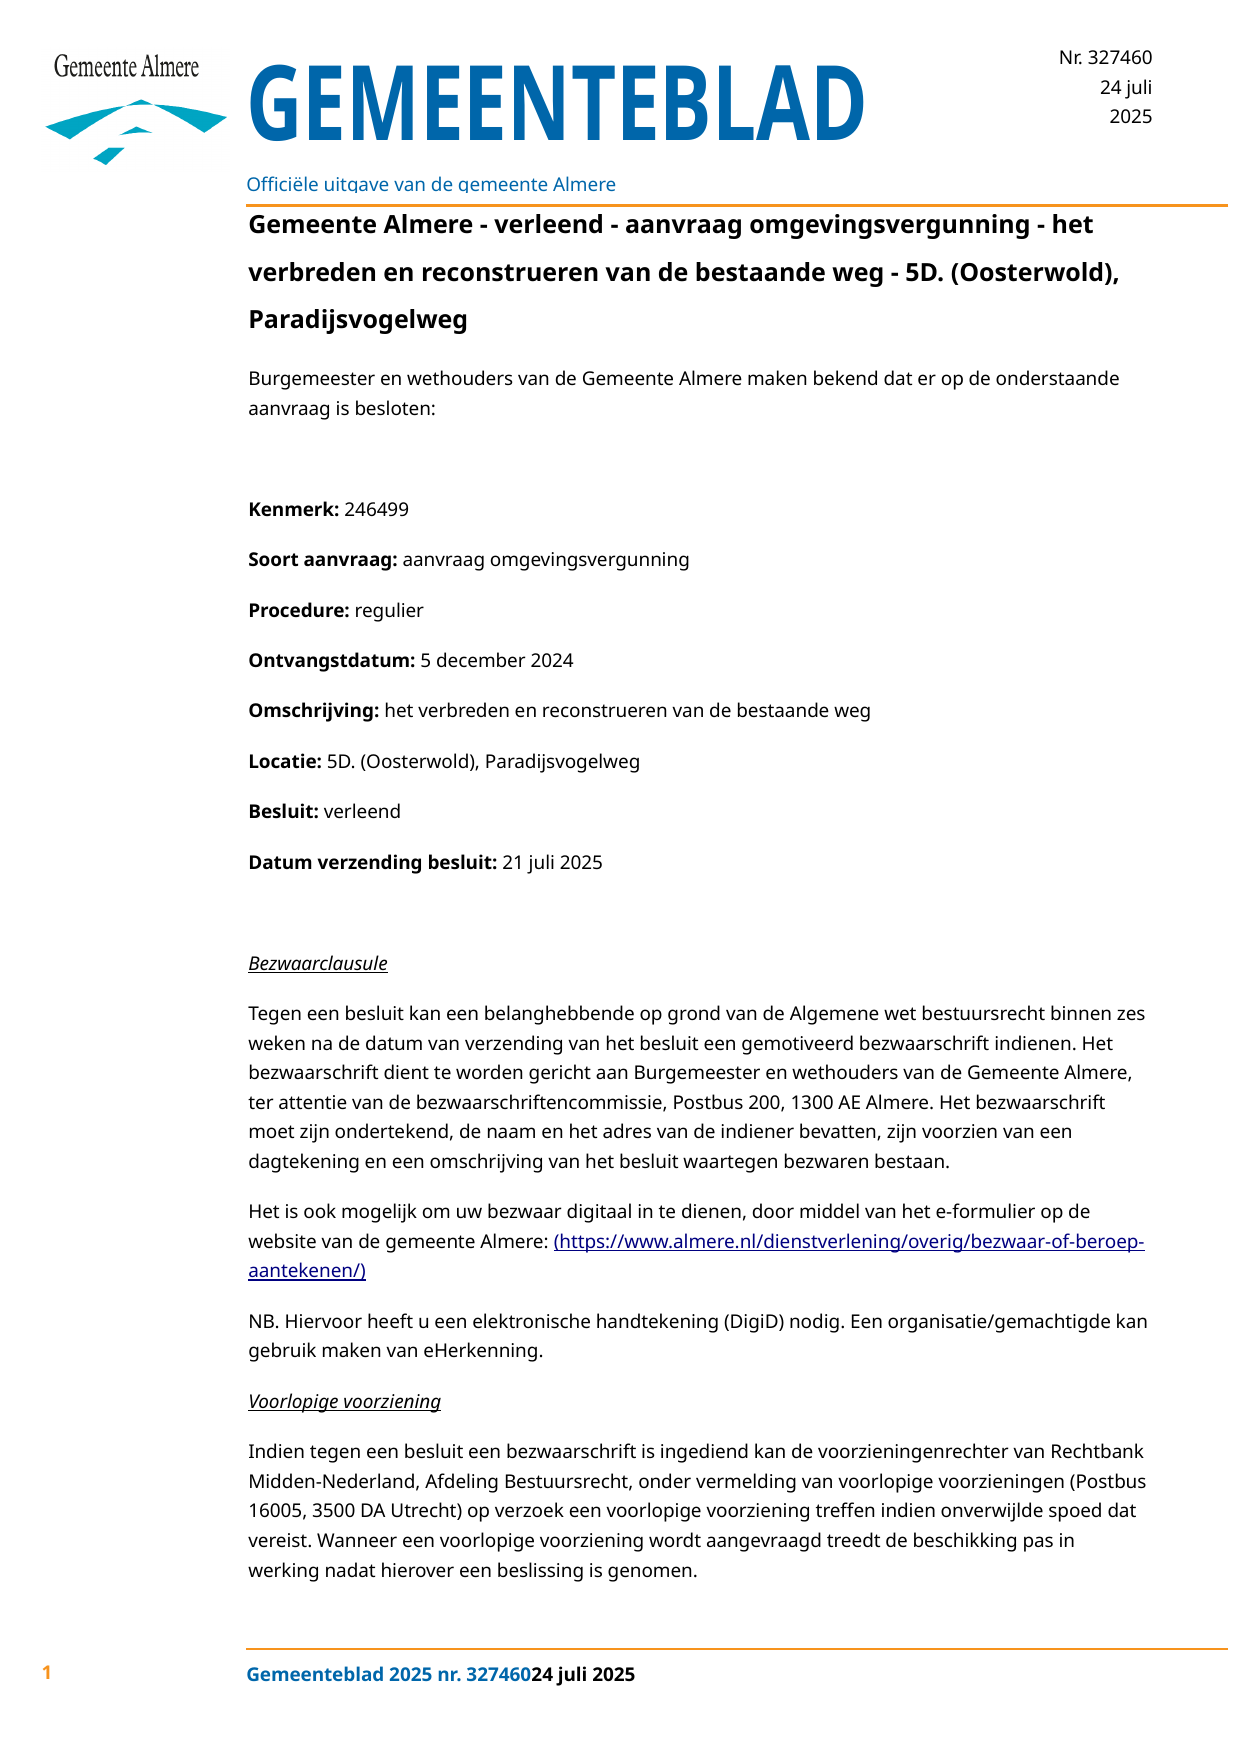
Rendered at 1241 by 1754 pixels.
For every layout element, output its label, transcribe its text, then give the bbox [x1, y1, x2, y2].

text Indien tegen een besluit een bezwaarschrift is ingediend kan de voorzieningenrechter van Rechtbank Midden-Nederland, Afdeling Bestuursrecht, onder vermelding van voorlopige voorzieningen (Postbus 16005, 3500 DA Utrecht) op verzoek een voorlopige voorziening treffen indien onverwijlde spoed dat vereist. Wanneer een voorlopige voorziening wordt aangevraagd treedt de beschikking pas in werking nadat hierover een beslissing is genomen. [248, 1438, 1152, 1582]
text NB. Hiervoor heeft u een elektronische handtekening (DigiD) nodig. Een organisatie/gemachtigde kan gebruik maken van eHerkenning. [248, 1308, 1152, 1363]
text Burgemeester en wethouders van de Gemeente Almere maken bekend dat er op de onderstaande aanvraag is besloten: [248, 366, 1152, 421]
text Soort aanvraag: aanvraag omgevingsvergunning [248, 546, 1152, 572]
text Omschrijving: het verbreden en reconstrueren van de bestaande weg [248, 698, 1152, 723]
text Besluit: verleend [248, 798, 1152, 824]
text Gemeente Almere - verleend - aanvraag omgevingsvergunning - het verbreden en reconstrueren van de bestaande weg - 5D. (Oosterwold), Paradijsvogelweg [248, 207, 1152, 336]
text Kenmerk: 246499 [248, 496, 1152, 522]
text Bezwaarclausule [248, 950, 1152, 975]
text Het is ook mogelijk om uw bezwaar digitaal in te dienen, door middel van het e-formulier op de website van de gemeente Almere: (https://www.almere.nl/dienstverlening/overig/bezwaar-of-beroep-aantekenen/) [248, 1198, 1152, 1283]
text Voorlopige voorziening [248, 1388, 1152, 1414]
text Tegen een besluit kan een belanghebbende op grond van de Algemene wet bestuursrecht binnen zes weken na de datum van verzending van het besluit een gemotiveerd bezwaarschrift indienen. Het bezwaarschrift dient te worden gericht aan Burgemeester en wethouders van de Gemeente Almere, ter attentie van de bezwaarschriftencommissie, Postbus 200, 1300 AE Almere. Het bezwaarschrift moet zijn ondertekend, de naam en het adres van de indiener bevatten, zijn voorzien van een dagtekening en een omschrijving van het besluit waartegen bezwaren bestaan. [248, 1000, 1152, 1174]
picture [41, 47, 231, 172]
text Datum verzending besluit: 21 juli 2025 [248, 849, 1152, 874]
text Locatie: 5D. (Oosterwold), Paradijsvogelweg [248, 748, 1152, 774]
text Procedure: regulier [248, 597, 1152, 622]
text Ontvangstdatum: 5 december 2024 [248, 647, 1152, 673]
